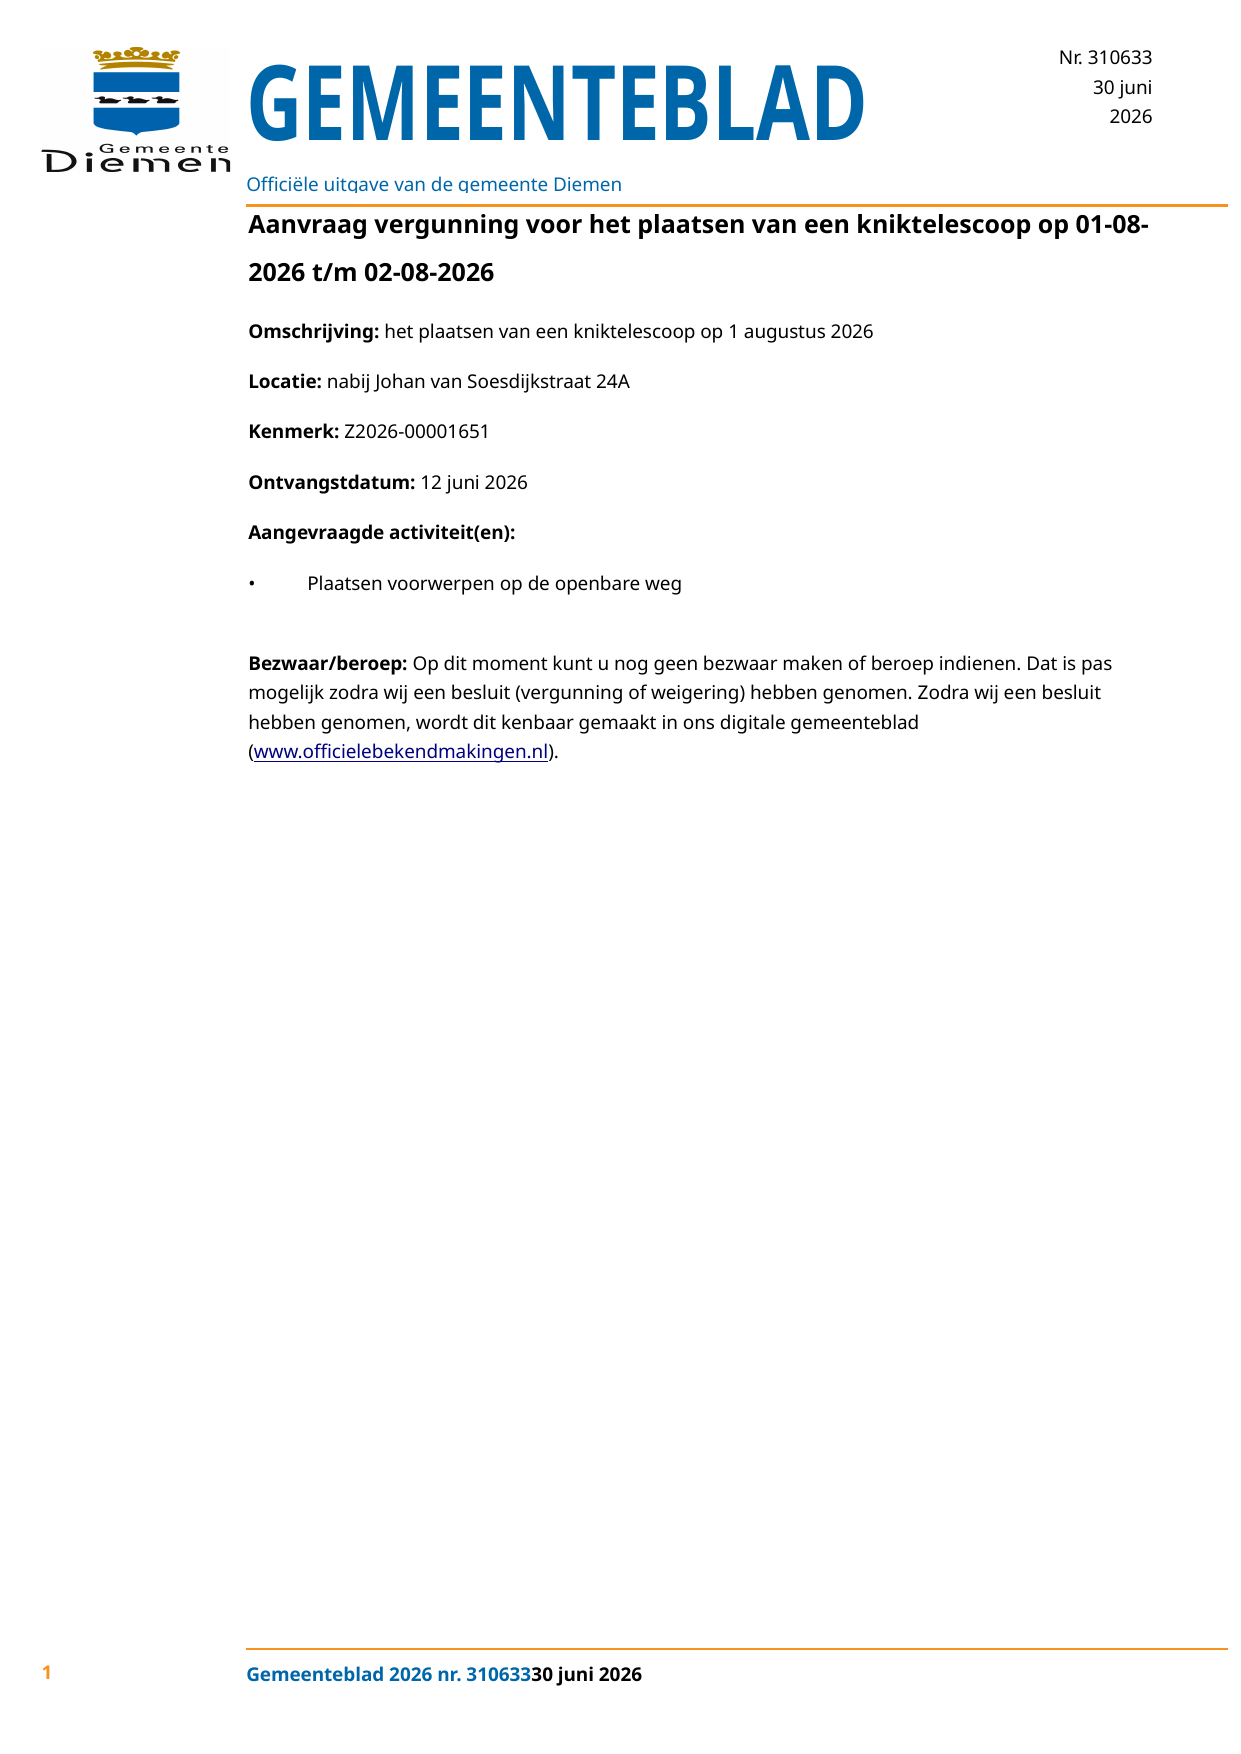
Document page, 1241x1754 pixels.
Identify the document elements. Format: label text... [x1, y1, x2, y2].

text Aanvraag vergunning voor het plaatsen van een kniktelescoop op 01-08-2026 t/m 02-08-2026 [248, 207, 1152, 288]
text Omschrijving: het plaatsen van een kniktelescoop op 1 augustus 2026 [248, 318, 1152, 344]
text Ontvangstdatum: 12 juni 2026 [248, 469, 1152, 495]
text Bezwaar/beroep: Op dit moment kunt u nog geen bezwaar maken of beroep indienen. Dat is pas mogelijk zodra wij een besluit (vergunning of weigering) hebben genomen. Zodra wij een besluit hebben genomen, wordt dit kenbaar gemaakt in ons digitale gemeenteblad (www.officielebekendmakingen.nl). [248, 650, 1152, 764]
text Locatie: nabij Johan van Soesdijkstraat 24A [248, 368, 1152, 394]
list Plaatsen voorwerpen op de openbare weg [248, 570, 1152, 596]
picture [41, 47, 231, 172]
text Kenmerk: Z2026-00001651 [248, 419, 1152, 444]
text Aangevraagde activiteit(en): [248, 519, 1152, 545]
